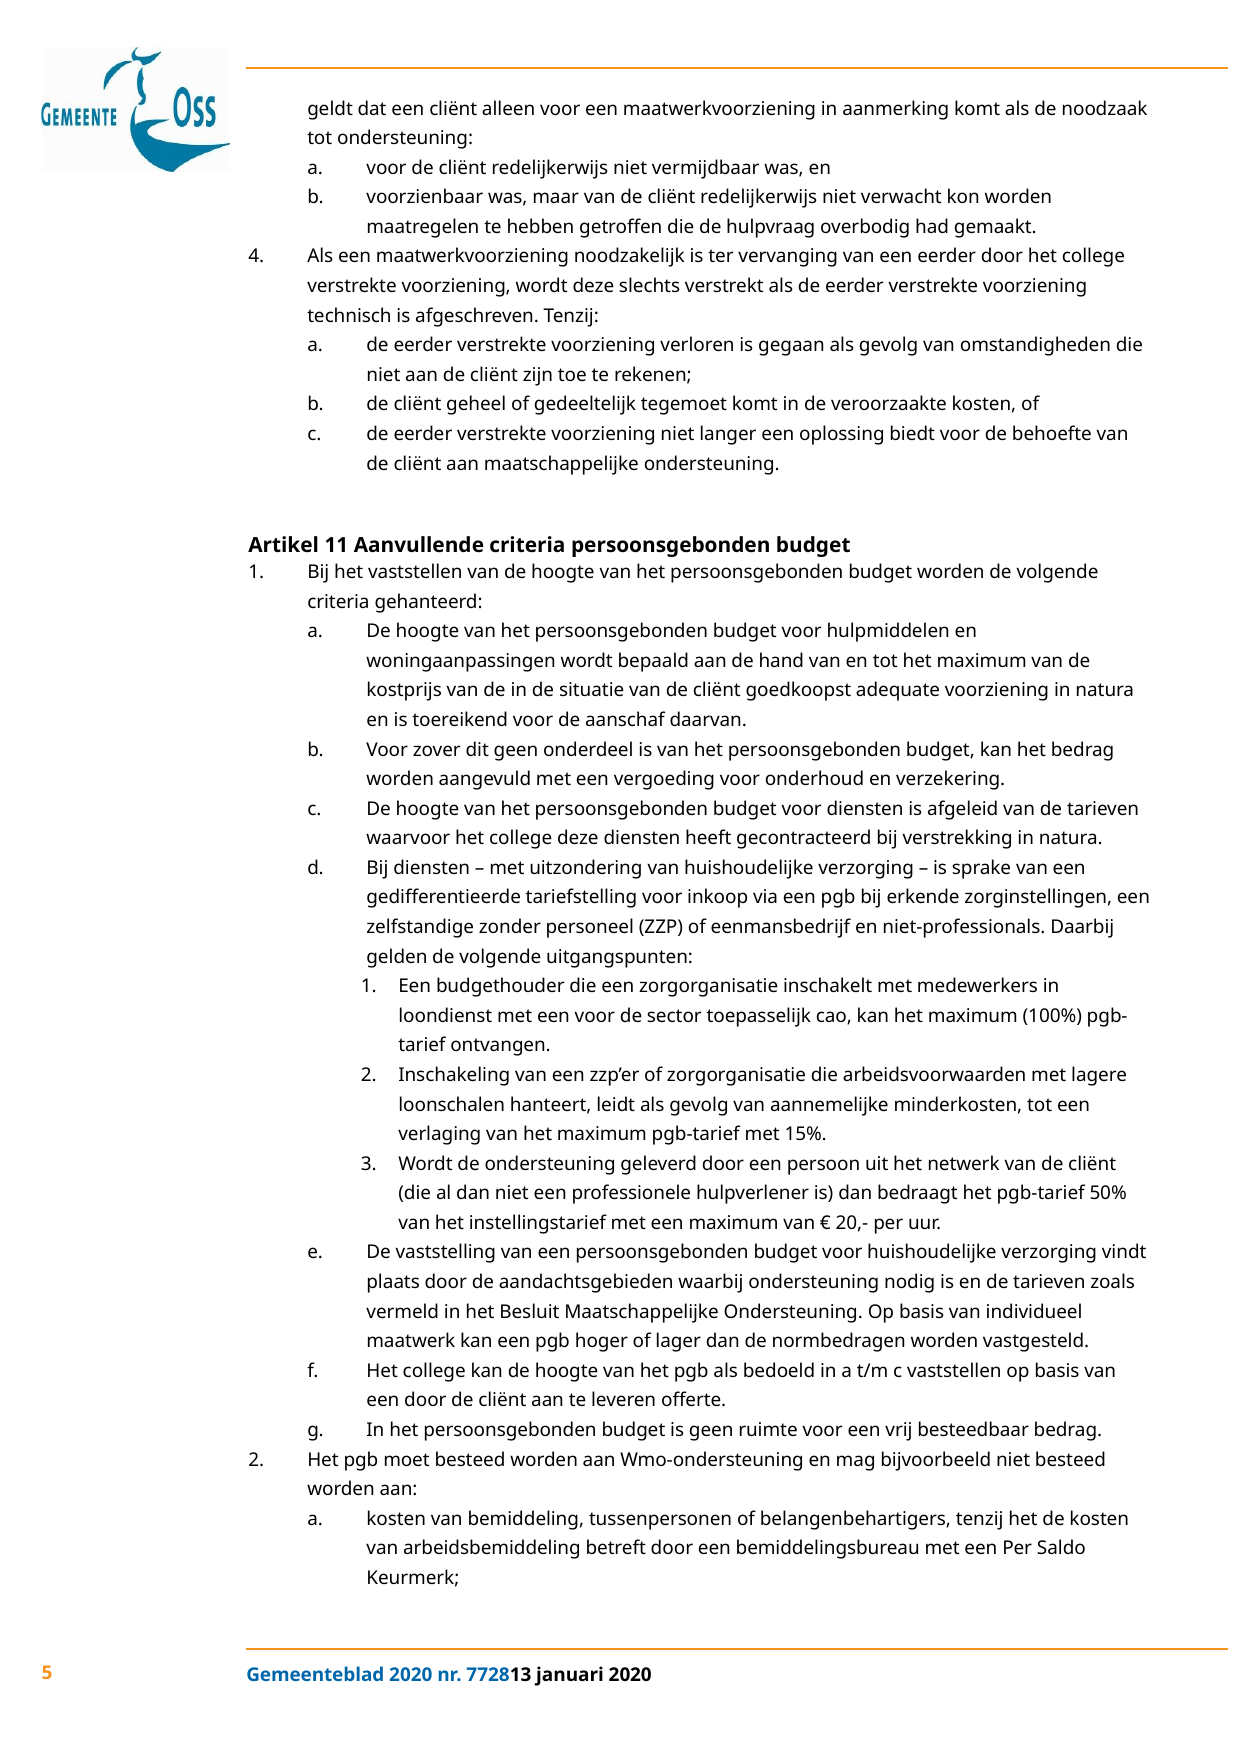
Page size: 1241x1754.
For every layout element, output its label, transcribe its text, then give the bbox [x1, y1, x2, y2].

list voorzienbaar was, maar van de cliënt redelijkerwijs niet verwacht kon worden maatregelen te hebben getroffen die de hulpvraag overbodig had gemaakt. [307, 183, 1152, 239]
list In het persoonsgebonden budget is geen ruimte voor een vrij besteedbaar bedrag. [307, 1416, 1152, 1442]
list Bij het vaststellen van de hoogte van het persoonsgebonden budget worden de volgende criteria gehanteerd: [248, 558, 1152, 613]
list voor de cliënt redelijkerwijs niet vermijdbaar was, en [307, 154, 1152, 180]
list de eerder verstrekte voorziening verloren is gegaan als gevolg van omstandigheden die niet aan de cliënt zijn toe te rekenen; [307, 331, 1152, 387]
list geldt dat een cliënt alleen voor een maatwerkvoorziening in aanmerking komt als de noodzaak tot ondersteuning: [248, 95, 1152, 150]
list Als een maatwerkvoorziening noodzakelijk is ter vervanging van een eerder door het college verstrekte voorziening, wordt deze slechts verstrekt als de eerder verstrekte voorziening technisch is afgeschreven. Tenzij: [248, 243, 1152, 328]
list Inschakeling van een zzp’er of zorgorganisatie die arbeidsvoorwaarden met lagere loonschalen hanteert, leidt als gevolg van aannemelijke minderkosten, tot een verlaging van het maximum pgb-tarief met 15%. [361, 1061, 1152, 1146]
list de eerder verstrekte voorziening niet langer een oplossing biedt voor de behoefte van de cliënt aan maatschappelijke ondersteuning. [307, 420, 1152, 476]
list kosten van bemiddeling, tussenpersonen of belangenbehartigers, tenzij het de kosten van arbeidsbemiddeling betreft door een bemiddelingsbureau met een Per Saldo Keurmerk; [307, 1505, 1152, 1590]
picture [41, 47, 231, 172]
list De vaststelling van een persoonsgebonden budget voor huishoudelijke verzorging vindt plaats door de aandachtsgebieden waarbij ondersteuning nodig is en de tarieven zoals vermeld in het Besluit Maatschappelijke Ondersteuning. Op basis van individueel maatwerk kan een pgb hoger of lager dan de normbedragen worden vastgesteld. [307, 1239, 1152, 1353]
list Het college kan de hoogte van het pgb als bedoeld in a t/m c vaststellen op basis van een door de cliënt aan te leveren offerte. [307, 1357, 1152, 1412]
list de cliënt geheel of gedeeltelijk tegemoet komt in de veroorzaakte kosten, of [307, 391, 1152, 416]
text Artikel 11 Aanvullende criteria persoonsgebonden budget [248, 530, 1152, 558]
list Een budgethouder die een zorgorganisatie inschakelt met medewerkers in loondienst met een voor de sector toepasselijk cao, kan het maximum (100%) pgb-tarief ontvangen. [361, 972, 1152, 1057]
list Het pgb moet besteed worden aan Wmo-ondersteuning en mag bijvoorbeeld niet besteed worden aan: [248, 1446, 1152, 1501]
list Bij diensten – met uitzondering van huishoudelijke verzorging – is sprake van een gedifferentieerde tariefstelling voor inkoop via een pgb bij erkende zorginstellingen, een zelfstandige zonder personeel (ZZP) of eenmansbedrijf en niet-professionals. Daarbij gelden de volgende uitgangspunten: [307, 854, 1152, 968]
list De hoogte van het persoonsgebonden budget voor diensten is afgeleid van de tarieven waarvoor het college deze diensten heeft gecontracteerd bij verstrekking in natura. [307, 795, 1152, 850]
list Wordt de ondersteuning geleverd door een persoon uit het netwerk van de cliënt (die al dan niet een professionele hulpverlener is) dan bedraagt het pgb-tarief 50% van het instellingstarief met een maximum van € 20,- per uur. [361, 1150, 1152, 1235]
list De hoogte van het persoonsgebonden budget voor hulpmiddelen en woningaanpassingen wordt bepaald aan de hand van en tot het maximum van de kostprijs van de in de situatie van de cliënt goedkoopst adequate voorziening in natura en is toereikend voor de aanschaf daarvan. [307, 617, 1152, 732]
list Voor zover dit geen onderdeel is van het persoonsgebonden budget, kan het bedrag worden aangevuld met een vergoeding voor onderhoud en verzekering. [307, 736, 1152, 791]
